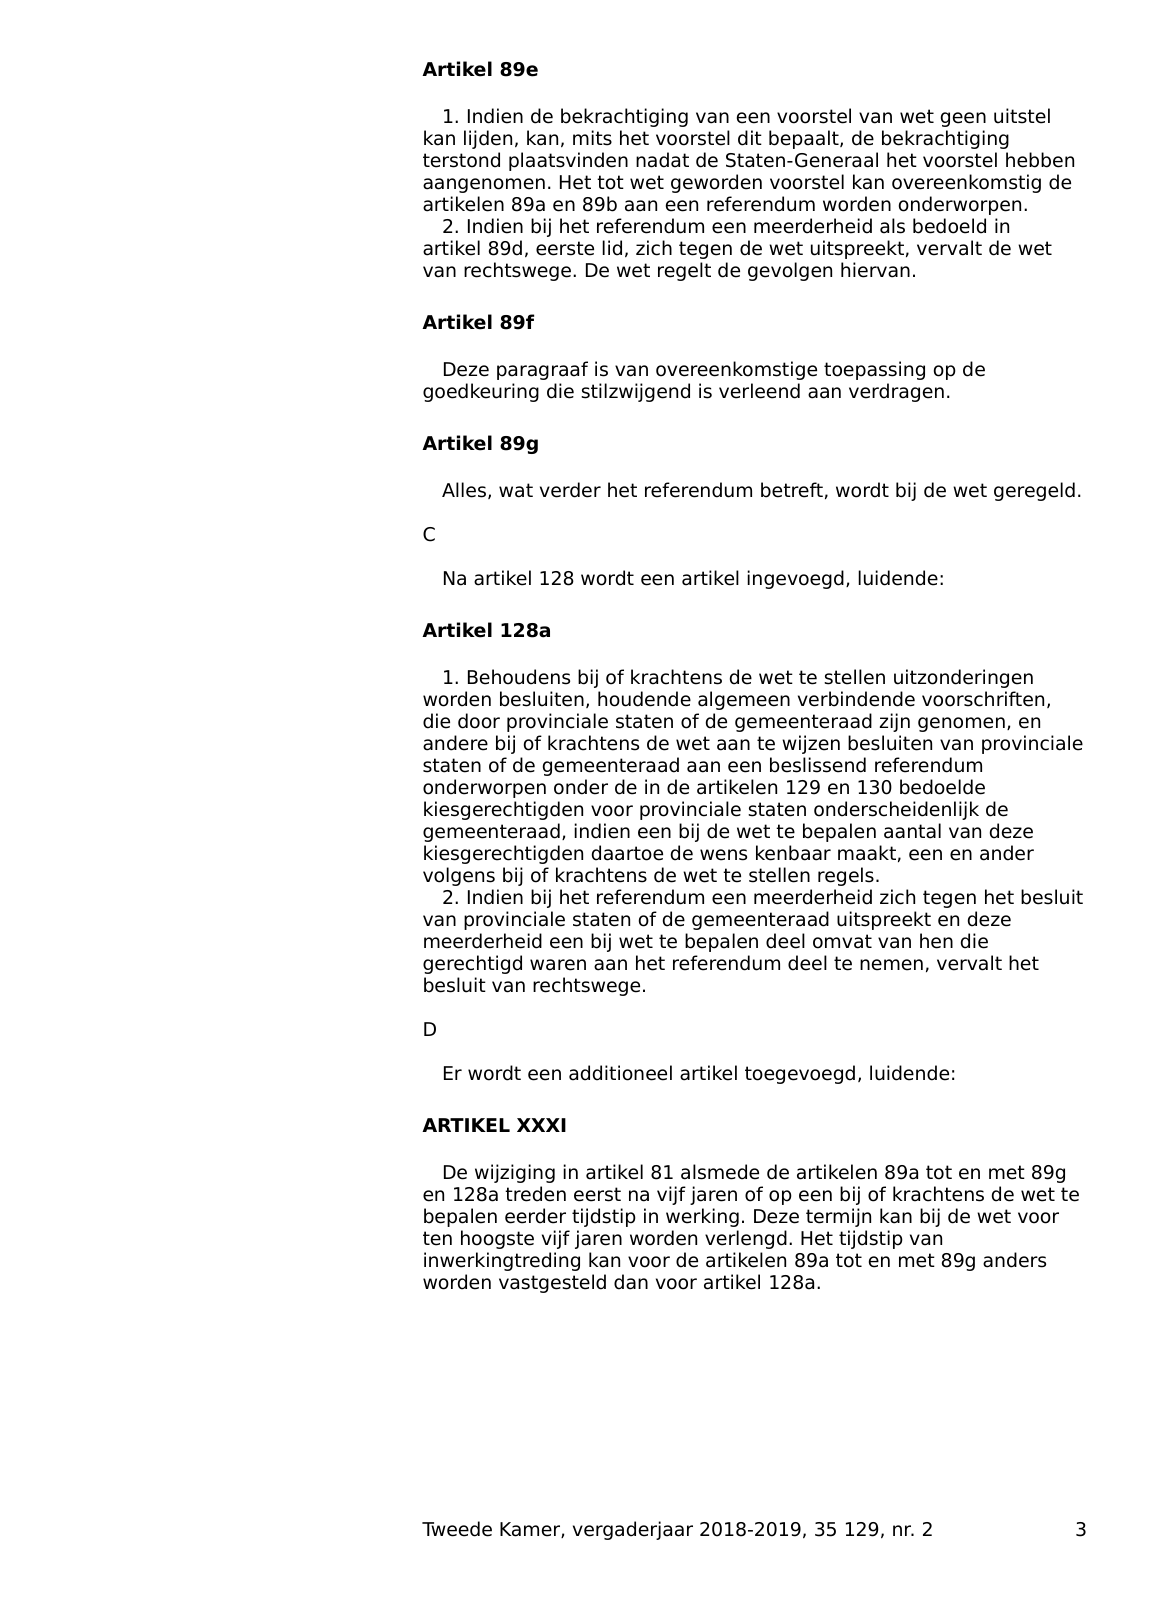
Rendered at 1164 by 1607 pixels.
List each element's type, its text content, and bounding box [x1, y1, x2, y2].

text De wijziging in artikel 81 alsmede de artikelen 89a tot en met 89g en 128a treden eerst na vijf jaren of op een bij of krachtens de wet te bepalen eerder tijdstip in werking. Deze termijn kan bij de wet voor ten hoogste vijf jaren worden verlengd. Het tijdstip van inwerkingtreding kan voor de artikelen 89a tot en met 89g anders worden vastgesteld dan voor artikel 128a. [422, 1162, 1087, 1294]
text 2. Indien bij het referendum een meerderheid zich tegen het besluit van provinciale staten of de gemeenteraad uitspreekt en deze meerderheid een bij wet te bepalen deel omvat van hen die gerechtigd waren aan het referendum deel te nemen, vervalt het besluit van rechtswege. [422, 887, 1087, 997]
text Deze paragraaf is van overeenkomstige toepassing op de goedkeuring die stilzwijgend is verleend aan verdragen. [422, 359, 1087, 403]
text Na artikel 128 wordt een artikel ingevoegd, luidende: [422, 568, 1087, 590]
text 1. Indien de bekrachtiging van een voorstel van wet geen uitstel kan lijden, kan, mits het voorstel dit bepaalt, de bekrachtiging terstond plaatsvinden nadat de Staten-Generaal het voorstel hebben aangenomen. Het tot wet geworden voorstel kan overeenkomstig de artikelen 89a en 89b aan een referendum worden onderworpen. [422, 106, 1087, 216]
text C [422, 524, 1087, 546]
subtitle Artikel 128a [422, 620, 1087, 642]
subtitle ARTIKEL XXXI [422, 1115, 1087, 1137]
text Er wordt een additioneel artikel toegevoegd, luidende: [422, 1063, 1087, 1085]
subtitle Artikel 89f [422, 312, 1087, 334]
subtitle Artikel 89e [422, 59, 1087, 81]
text 1. Behoudens bij of krachtens de wet te stellen uitzonderingen worden besluiten, houdende algemeen verbindende voorschriften, die door provinciale staten of de gemeenteraad zijn genomen, en andere bij of krachtens de wet aan te wijzen besluiten van provinciale staten of de gemeenteraad aan een beslissend referendum onderworpen onder de in de artikelen 129 en 130 bedoelde kiesgerechtigden voor provinciale staten onderscheidenlijk de gemeenteraad, indien een bij de wet te bepalen aantal van deze kiesgerechtigden daartoe de wens kenbaar maakt, een en ander volgens bij of krachtens de wet te stellen regels. [422, 667, 1087, 887]
subtitle Artikel 89g [422, 433, 1087, 455]
text 2. Indien bij het referendum een meerderheid als bedoeld in artikel 89d, eerste lid, zich tegen de wet uitspreekt, vervalt de wet van rechtswege. De wet regelt de gevolgen hiervan. [422, 216, 1087, 282]
text D [422, 1019, 1087, 1041]
text Alles, wat verder het referendum betreft, wordt bij de wet geregeld. [422, 480, 1087, 502]
